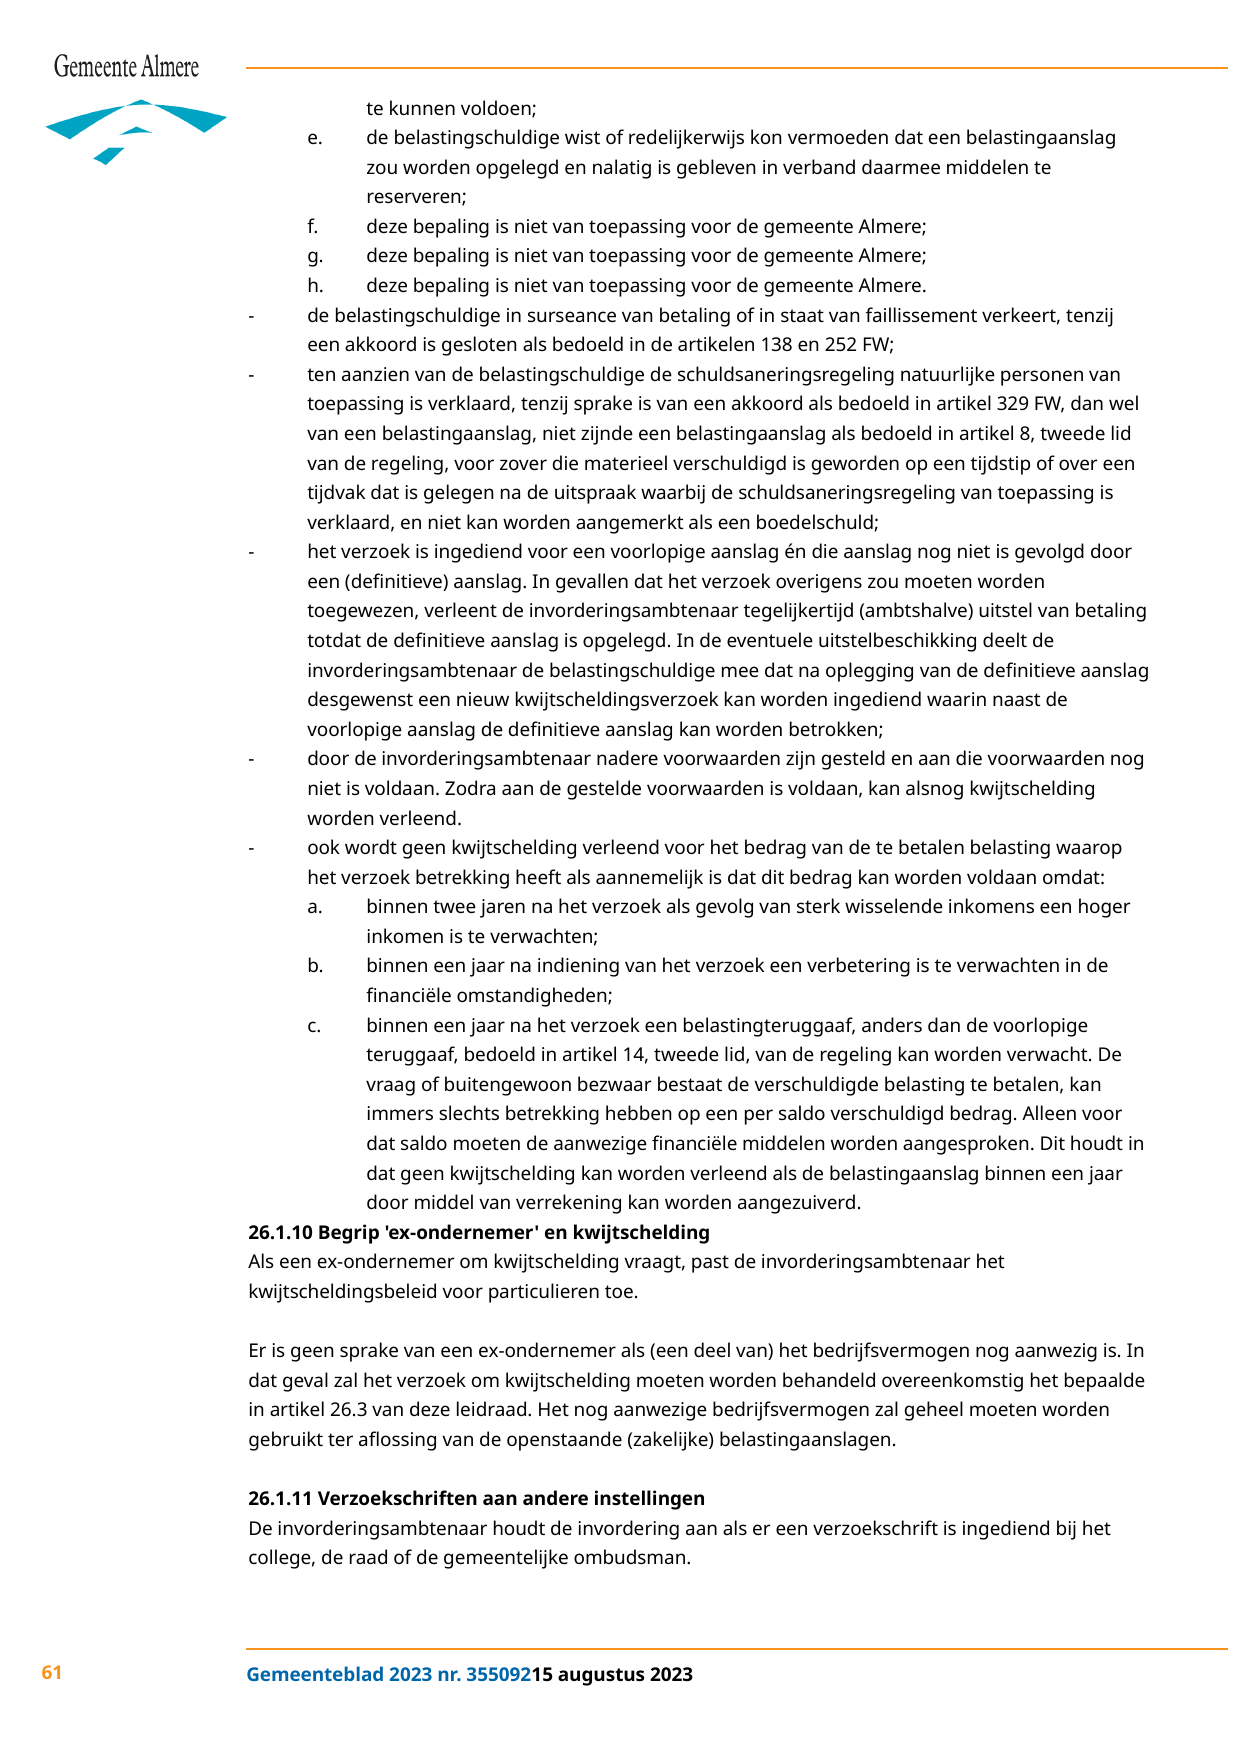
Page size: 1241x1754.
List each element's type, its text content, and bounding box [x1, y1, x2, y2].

list de belastingschuldige in surseance van betaling of in staat van faillissement verkeert, tenzij een akkoord is gesloten als bedoeld in de artikelen 138 en 252 FW; [248, 302, 1152, 357]
list de belastingschuldige wist of redelijkerwijs kon vermoeden dat een belastingaanslag zou worden opgelegd en nalatig is gebleven in verband daarmee middelen te reserveren; [307, 124, 1152, 209]
text Als een ex-ondernemer om kwijtschelding vraagt, past de invorderingsambtenaar het kwijtscheldingsbeleid voor particulieren toe. [248, 1248, 1152, 1304]
text 26.1.11 Verzoekschriften aan andere instellingen [248, 1485, 1152, 1511]
list te kunnen voldoen; [307, 95, 1152, 121]
list door de invorderingsambtenaar nadere voorwaarden zijn gesteld en aan die voorwaarden nog niet is voldaan. Zodra aan de gestelde voorwaarden is voldaan, kan alsnog kwijtschelding worden verleend. [248, 746, 1152, 831]
list binnen twee jaren na het verzoek als gevolg van sterk wisselende inkomens een hoger inkomen is te verwachten; [307, 893, 1152, 949]
list het verzoek is ingediend voor een voorlopige aanslag én die aanslag nog niet is gevolgd door een (definitieve) aanslag. In gevallen dat het verzoek overigens zou moeten worden toegewezen, verleent de invorderingsambtenaar tegelijkertijd (ambtshalve) uitstel van betaling totdat de definitieve aanslag is opgelegd. In de eventuele uitstelbeschikking deelt de invorderingsambtenaar de belastingschuldige mee dat na oplegging van de definitieve aanslag desgewenst een nieuw kwijtscheldingsverzoek kan worden ingediend waarin naast de voorlopige aanslag de definitieve aanslag kan worden betrokken; [248, 538, 1152, 742]
text Er is geen sprake van een ex-ondernemer als (een deel van) het bedrijfsvermogen nog aanwezig is. In dat geval zal het verzoek om kwijtschelding moeten worden behandeld overeenkomstig het bepaalde in artikel 26.3 van deze leidraad. Het nog aanwezige bedrijfsvermogen zal geheel moeten worden gebruikt ter aflossing van de openstaande (zakelijke) belastingaanslagen. [248, 1337, 1152, 1452]
text De invorderingsambtenaar houdt de invordering aan als er een verzoekschrift is ingediend bij het college, de raad of de gemeentelijke ombudsman. [248, 1515, 1152, 1570]
list ook wordt geen kwijtschelding verleend voor het bedrag van de te betalen belasting waarop het verzoek betrekking heeft als aannemelijk is dat dit bedrag kan worden voldaan omdat: [248, 834, 1152, 890]
list binnen een jaar na het verzoek een belastingteruggaaf, anders dan de voorlopige teruggaaf, bedoeld in artikel 14, tweede lid, van de regeling kan worden verwacht. De vraag of buitengewoon bezwaar bestaat de verschuldigde belasting te betalen, kan immers slechts betrekking hebben op een per saldo verschuldigd bedrag. Alleen voor dat saldo moeten de aanwezige financiële middelen worden aangesproken. Dit houdt in dat geen kwijtschelding kan worden verleend als de belastingaanslag binnen een jaar door middel van verrekening kan worden aangezuiverd. [307, 1012, 1152, 1215]
list deze bepaling is niet van toepassing voor de gemeente Almere. [307, 272, 1152, 298]
list deze bepaling is niet van toepassing voor de gemeente Almere; [307, 213, 1152, 239]
list deze bepaling is niet van toepassing voor de gemeente Almere; [307, 243, 1152, 268]
list binnen een jaar na indiening van het verzoek een verbetering is te verwachten in de financiële omstandigheden; [307, 953, 1152, 1008]
picture [41, 47, 231, 172]
list ten aanzien van de belastingschuldige de schuldsaneringsregeling natuurlijke personen van toepassing is verklaard, tenzij sprake is van een akkoord als bedoeld in artikel 329 FW, dan wel van een belastingaanslag, niet zijnde een belastingaanslag als bedoeld in artikel 8, tweede lid van de regeling, voor zover die materieel verschuldigd is geworden op een tijdstip of over een tijdvak dat is gelegen na de uitspraak waarbij de schuldsaneringsregeling van toepassing is verklaard, en niet kan worden aangemerkt als een boedelschuld; [248, 361, 1152, 535]
text 26.1.10 Begrip 'ex-ondernemer' en kwijtschelding [248, 1219, 1152, 1245]
